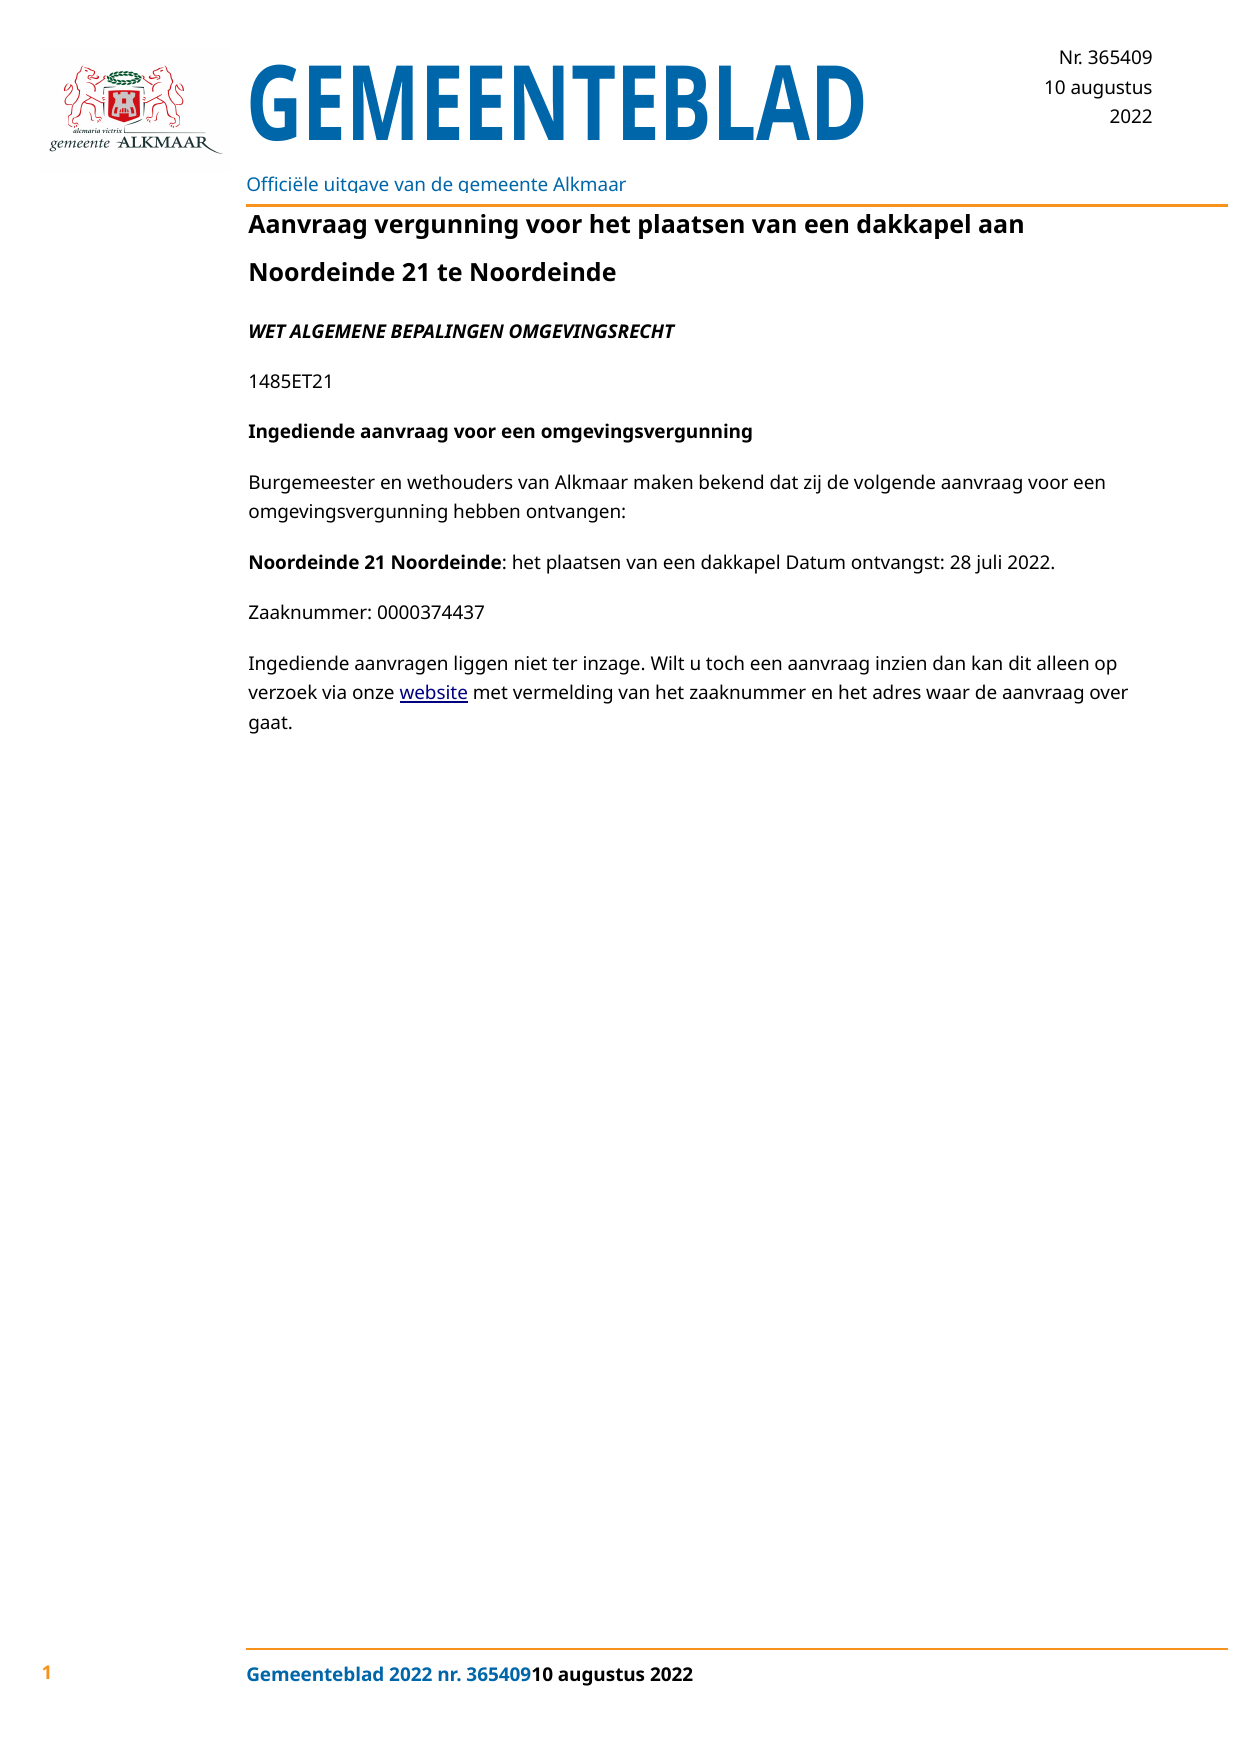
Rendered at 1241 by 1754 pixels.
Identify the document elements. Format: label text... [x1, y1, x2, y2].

text Aanvraag vergunning voor het plaatsen van een dakkapel aan Noordeinde 21 te Noordeinde [248, 207, 1152, 288]
text Ingediende aanvragen liggen niet ter inzage. Wilt u toch een aanvraag inzien dan kan dit alleen op verzoek via onze website met vermelding van het zaaknummer en het adres waar de aanvraag over gaat. [248, 650, 1152, 735]
text 1485ET21 [248, 368, 1152, 394]
text WET ALGEMENE BEPALINGEN OMGEVINGSRECHT [248, 318, 1152, 344]
text Noordeinde 21 Noordeinde: het plaatsen van een dakkapel Datum ontvangst: 28 juli 2022. [248, 549, 1152, 575]
text Zaaknummer: 0000374437 [248, 599, 1152, 625]
picture [41, 47, 231, 172]
text Ingediende aanvraag voor een omgevingsvergunning [248, 419, 1152, 444]
text Burgemeester en wethouders van Alkmaar maken bekend dat zij de volgende aanvraag voor een omgevingsvergunning hebben ontvangen: [248, 469, 1152, 524]
